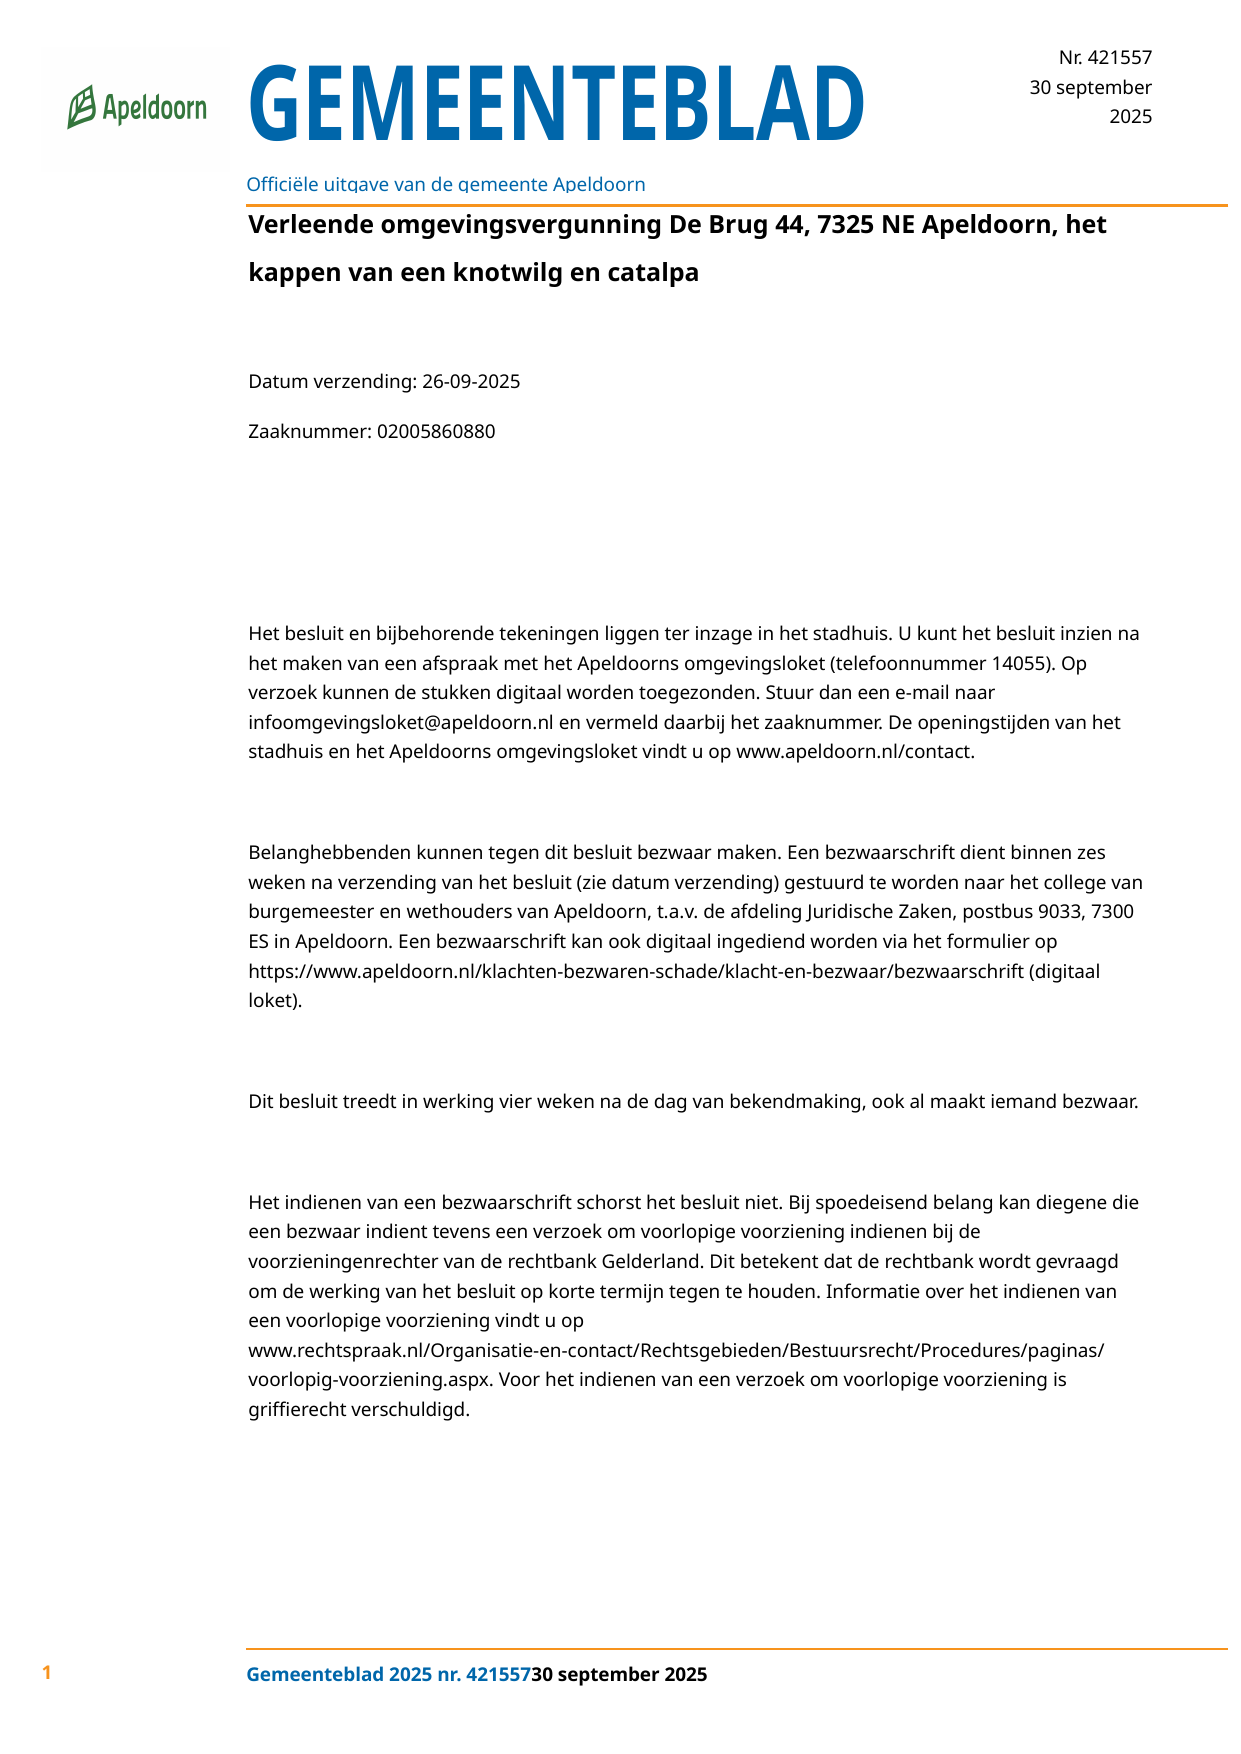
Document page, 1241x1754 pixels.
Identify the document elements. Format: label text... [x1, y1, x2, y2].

text Het indienen van een bezwaarschrift schorst het besluit niet. Bij spoedeisend belang kan diegene die een bezwaar indient tevens een verzoek om voorlopige voorziening indienen bij de voorzieningenrechter van de rechtbank Gelderland. Dit betekent dat de rechtbank wordt gevraagd om de werking van het besluit op korte termijn tegen te houden. Informatie over het indienen van een voorlopige voorziening vindt u op www.rechtspraak.nl/Organisatie-en-contact/Rechtsgebieden/Bestuursrecht/Procedures/paginas/voorlopig-voorziening.aspx. Voor het indienen van een verzoek om voorlopige voorziening is griffierecht verschuldigd. [248, 1189, 1152, 1422]
text Het besluit en bijbehorende tekeningen liggen ter inzage in het stadhuis. U kunt het besluit inzien na het maken van een afspraak met het Apeldoorns omgevingsloket (telefoonnummer 14055). Op verzoek kunnen de stukken digitaal worden toegezonden. Stuur dan een e-mail naar infoomgevingsloket@apeldoorn.nl en vermeld daarbij het zaaknummer. De openingstijden van het stadhuis en het Apeldoorns omgevingsloket vindt u op www.apeldoorn.nl/contact. [248, 620, 1152, 764]
picture [41, 47, 231, 172]
text Belanghebbenden kunnen tegen dit besluit bezwaar maken. Een bezwaarschrift dient binnen zes weken na verzending van het besluit (zie datum verzending) gestuurd te worden naar het college van burgemeester en wethouders van Apeldoorn, t.a.v. de afdeling Juridische Zaken, postbus 9033, 7300 ES in Apeldoorn. Een bezwaarschrift kan ook digitaal ingediend worden via het formulier op https://www.apeldoorn.nl/klachten-bezwaren-schade/klacht-en-bezwaar/bezwaarschrift (digitaal loket). [248, 839, 1152, 1013]
text Zaaknummer: 02005860880 [248, 419, 1152, 444]
text Verleende omgevingsvergunning De Brug 44, 7325 NE Apeldoorn, het kappen van een knotwilg en catalpa [248, 207, 1152, 288]
text Dit besluit treedt in werking vier weken na de dag van bekendmaking, ook al maakt iemand bezwaar. [248, 1088, 1152, 1114]
text Datum verzending: 26-09-2025 [248, 368, 1152, 394]
